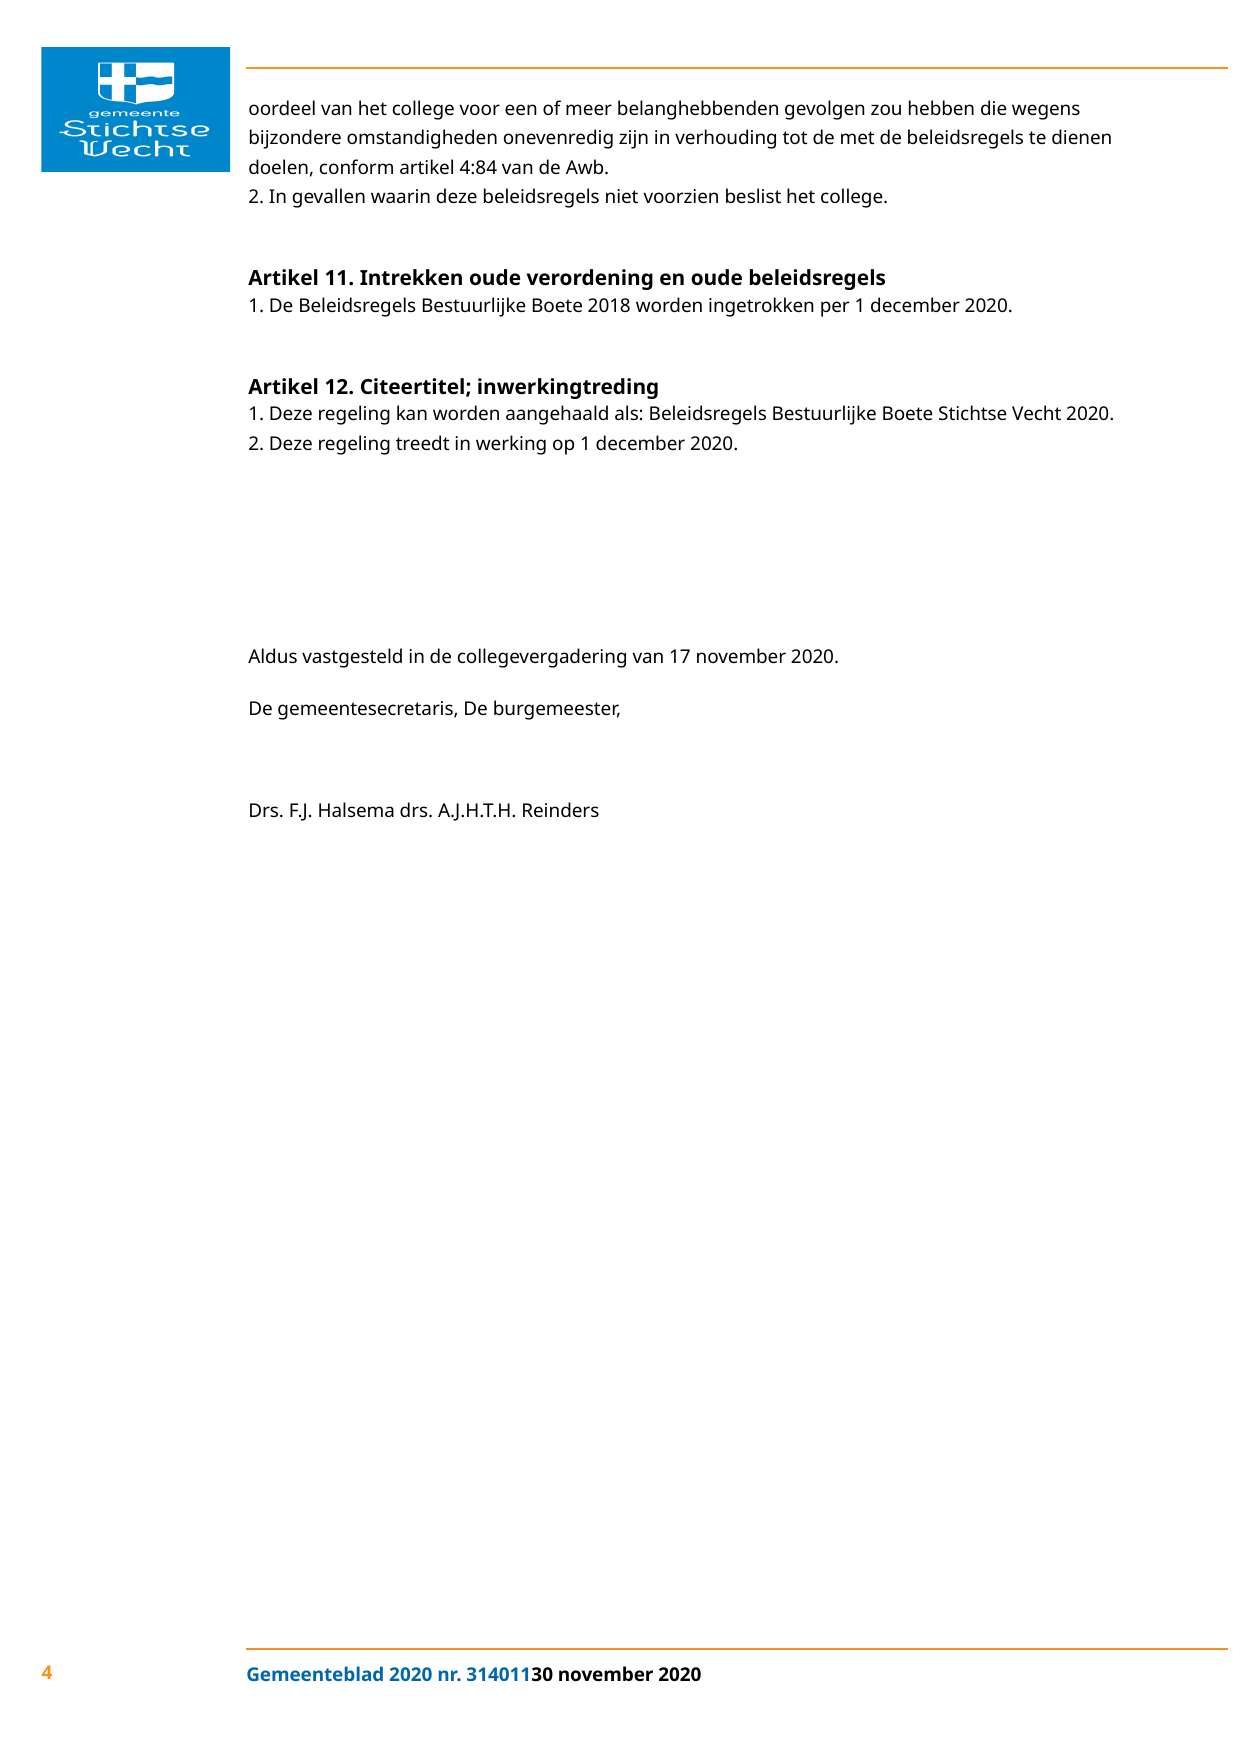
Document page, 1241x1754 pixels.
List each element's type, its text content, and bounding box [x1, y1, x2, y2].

picture [99, 63, 135, 101]
text oordeel van het college voor een of meer belanghebbenden gevolgen zou hebben die wegens bijzondere omstandigheden onevenredig zijn in verhouding tot de met de beleidsregels te dienen doelen, conform artikel 4:84 van de Awb. [248, 95, 1152, 180]
text 1. De Beleidsregels Bestuurlijke Boete 2018 worden ingetrokken per 1 december 2020. [248, 292, 1152, 318]
text Artikel 12. Citeertitel; inwerkingtreding [248, 372, 1152, 400]
text 1. Deze regeling kan worden aangehaald als: Beleidsregels Bestuurlijke Boete Stichtse Vecht 2020. [248, 400, 1152, 426]
text Artikel 11. Intrekken oude verordening en oude beleidsregels [248, 263, 1152, 292]
picture [137, 63, 174, 103]
text Aldus vastgesteld in de collegevergadering van 17 november 2020. [248, 643, 1152, 669]
text De gemeentesecretaris, De burgemeester, [248, 695, 1152, 720]
text 2. Deze regeling treedt in werking op 1 december 2020. [248, 430, 1152, 456]
text Drs. F.J. Halsema drs. A.J.H.T.H. Reinders [248, 798, 1152, 823]
text 2. In gevallen waarin deze beleidsregels niet voorzien beslist het college. [248, 183, 1152, 209]
